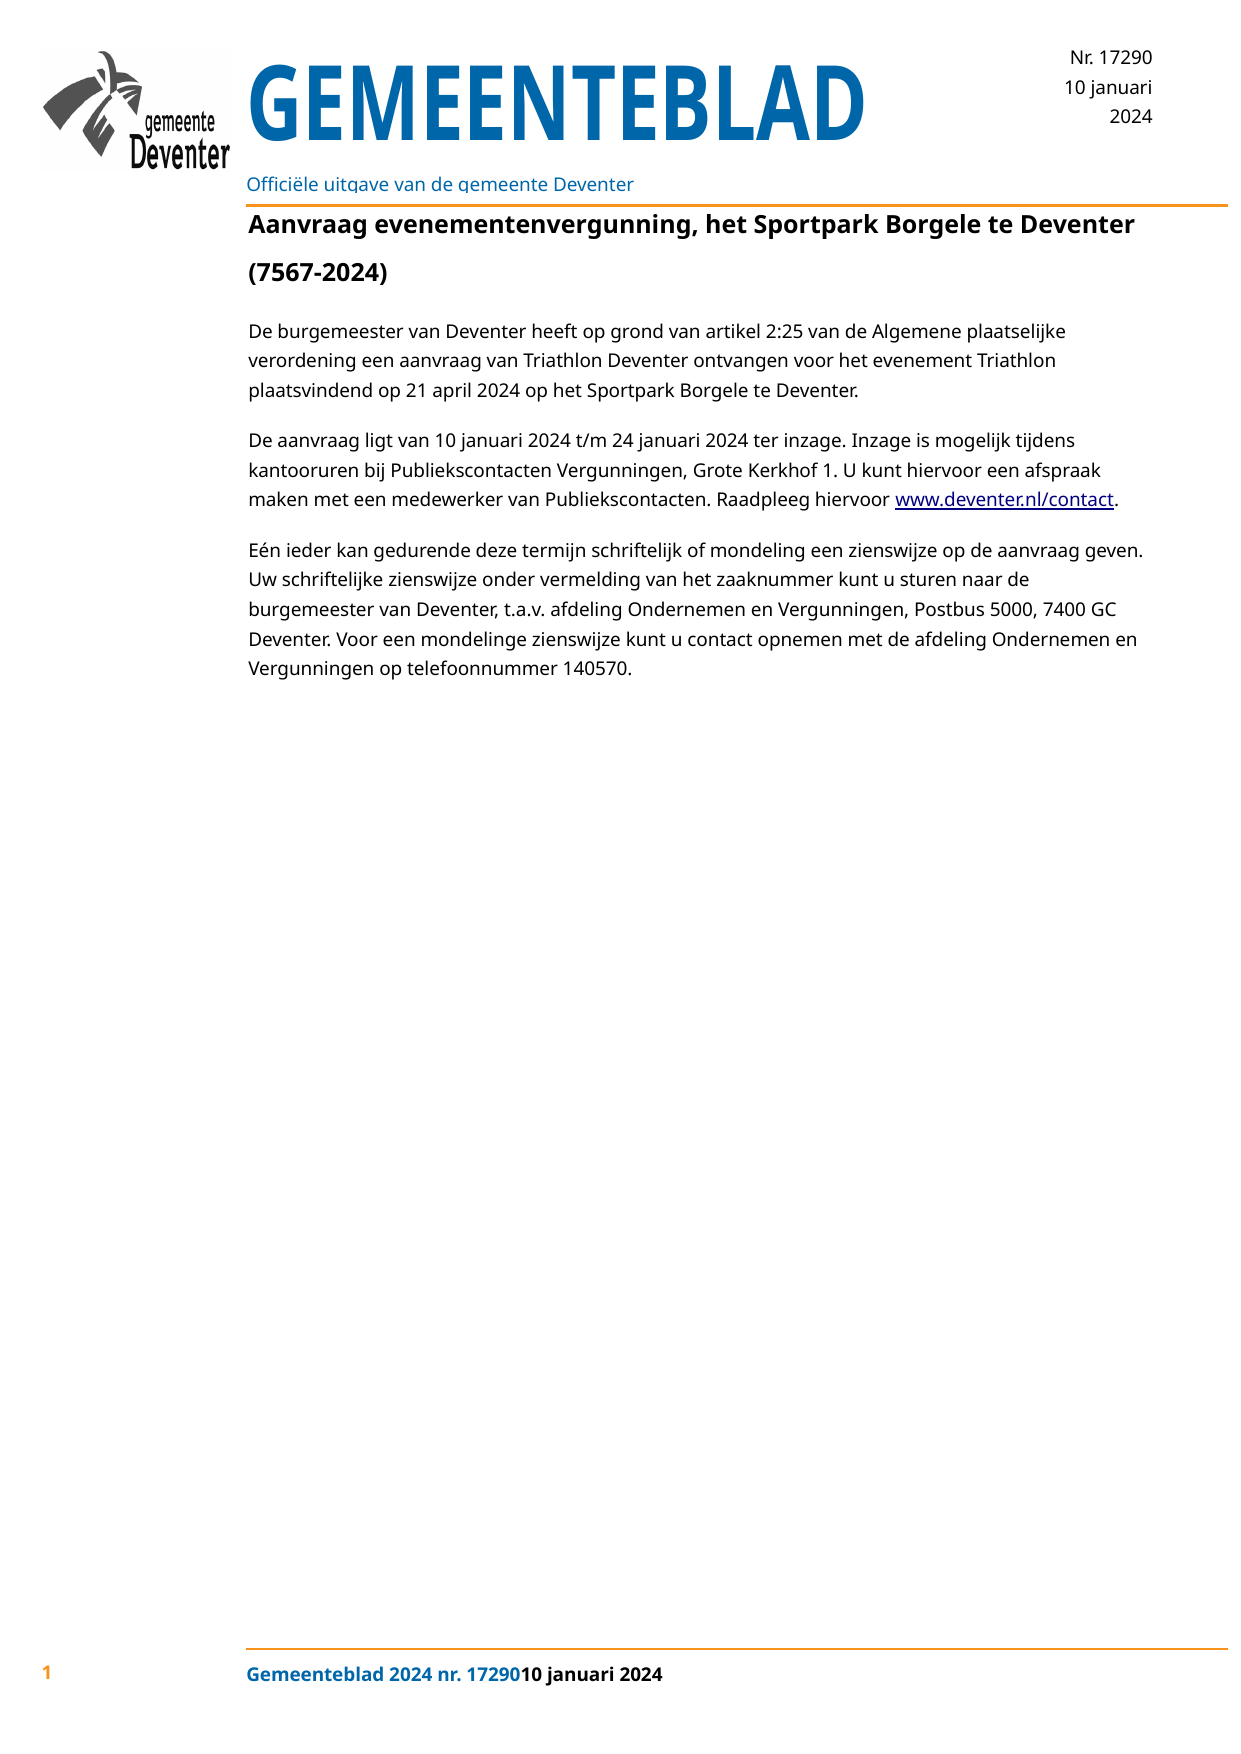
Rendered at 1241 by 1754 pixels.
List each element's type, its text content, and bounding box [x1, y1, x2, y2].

text De aanvraag ligt van 10 januari 2024 t/m 24 januari 2024 ter inzage. Inzage is mogelijk tijdens kantooruren bij Publiekscontacten Vergunningen, Grote Kerkhof 1. U kunt hiervoor een afspraak maken met een medewerker van Publiekscontacten. Raadpleeg hiervoor www.deventer.nl/contact. [248, 427, 1152, 512]
text De burgemeester van Deventer heeft op grond van artikel 2:25 van de Algemene plaatselijke verordening een aanvraag van Triathlon Deventer ontvangen voor het evenement Triathlon plaatsvindend op 21 april 2024 op het Sportpark Borgele te Deventer. [248, 318, 1152, 403]
text Eén ieder kan gedurende deze termijn schriftelijk of mondeling een zienswijze op de aanvraag geven. Uw schriftelijke zienswijze onder vermelding van het zaaknummer kunt u sturen naar de burgemeester van Deventer, t.a.v. afdeling Ondernemen en Vergunningen, Postbus 5000, 7400 GC Deventer. Voor een mondelinge zienswijze kunt u contact opnemen met de afdeling Ondernemen en Vergunningen op telefoonnummer 140570. [248, 537, 1152, 681]
picture [41, 47, 231, 172]
text Aanvraag evenementenvergunning, het Sportpark Borgele te Deventer (7567-2024) [248, 207, 1152, 288]
